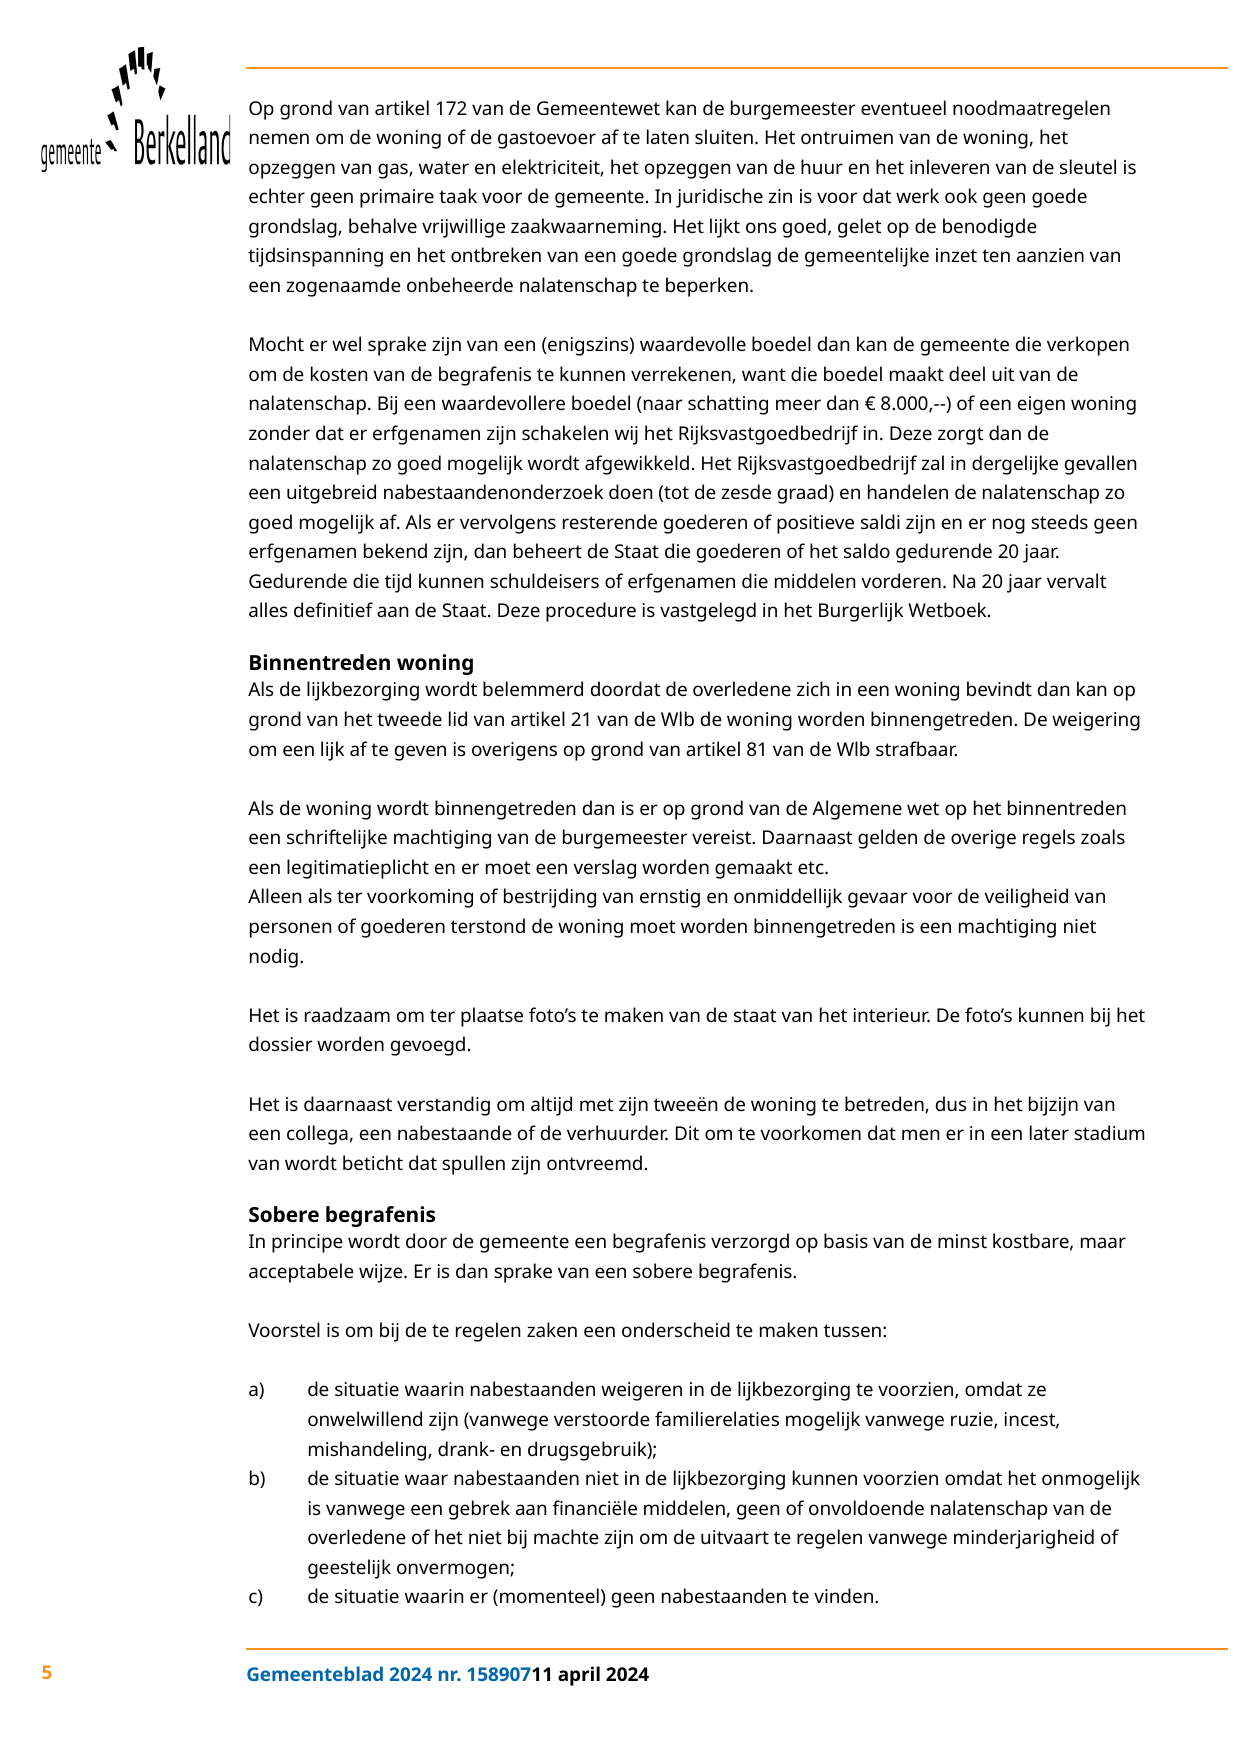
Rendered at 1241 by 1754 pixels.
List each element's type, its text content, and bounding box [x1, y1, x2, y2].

text Als de lijkbezorging wordt belemmerd doordat de overledene zich in een woning bevindt dan kan op grond van het tweede lid van artikel 21 van de Wlb de woning worden binnengetreden. De weigering om een lijk af te geven is overigens op grond van artikel 81 van de Wlb strafbaar. [248, 677, 1152, 761]
text Als de woning wordt binnengetreden dan is er op grond van de Algemene wet op het binnentreden een schriftelijke machtiging van de burgemeester vereist. Daarnaast gelden de overige regels zoals een legitimatieplicht en er moet een verslag worden gemaakt etc. [248, 795, 1152, 880]
text Het is daarnaast verstandig om altijd met zijn tweeën de woning te betreden, dus in het bijzijn van een collega, een nabestaande of de verhuurder. Dit om te voorkomen dat men er in een later stadium van wordt beticht dat spullen zijn ontvreemd. [248, 1091, 1152, 1176]
list de situatie waarin nabestaanden weigeren in de lijkbezorging te voorzien, omdat ze onwelwillend zijn (vanwege verstoorde familierelaties mogelijk vanwege ruzie, incest, mishandeling, drank- en drugsgebruik); [248, 1377, 1152, 1462]
list de situatie waar nabestaanden niet in de lijkbezorging kunnen voorzien omdat het onmogelijk is vanwege een gebrek aan financiële middelen, geen of onvoldoende nalatenschap van de overledene of het niet bij machte zijn om de uitvaart te regelen vanwege minderjarigheid of geestelijk onvermogen; [248, 1465, 1152, 1580]
list de situatie waarin er (momenteel) geen nabestaanden te vinden. [248, 1584, 1152, 1609]
picture [41, 47, 231, 172]
text Binnentreden woning [248, 648, 1152, 677]
text Alleen als ter voorkoming of bestrijding van ernstig en onmiddellijk gevaar voor de veiligheid van personen of goederen terstond de woning moet worden binnengetreden is een machtiging niet nodig. [248, 884, 1152, 968]
text Het is raadzaam om ter plaatse foto’s te maken van de staat van het interieur. De foto’s kunnen bij het dossier worden gevoegd. [248, 1002, 1152, 1057]
text Sobere begrafenis [248, 1200, 1152, 1229]
text Op grond van artikel 172 van de Gemeentewet kan de burgemeester eventueel noodmaatregelen nemen om de woning of de gastoevoer af te laten sluiten. Het ontruimen van de woning, het opzeggen van gas, water en elektriciteit, het opzeggen van de huur en het inleveren van de sleutel is echter geen primaire taak voor de gemeente. In juridische zin is voor dat werk ook geen goede grondslag, behalve vrijwillige zaakwaarneming. Het lijkt ons goed, gelet op de benodigde tijdsinspanning en het ontbreken van een goede grondslag de gemeentelijke inzet ten aanzien van een zogenaamde onbeheerde nalatenschap te beperken. [248, 95, 1152, 298]
text In principe wordt door de gemeente een begrafenis verzorgd op basis van de minst kostbare, maar acceptabele wijze. Er is dan sprake van een sobere begrafenis. [248, 1229, 1152, 1284]
text Mocht er wel sprake zijn van een (enigszins) waardevolle boedel dan kan de gemeente die verkopen om de kosten van de begrafenis te kunnen verrekenen, want die boedel maakt deel uit van de nalatenschap. Bij een waardevollere boedel (naar schatting meer dan € 8.000,--) of een eigen woning zonder dat er erfgenamen zijn schakelen wij het Rijksvastgoedbedrijf in. Deze zorgt dan de nalatenschap zo goed mogelijk wordt afgewikkeld. Het Rijksvastgoedbedrijf zal in dergelijke gevallen een uitgebreid nabestaandenonderzoek doen (tot de zesde graad) en handelen de nalatenschap zo goed mogelijk af. Als er vervolgens resterende goederen of positieve saldi zijn en er nog steeds geen erfgenamen bekend zijn, dan beheert de Staat die goederen of het saldo gedurende 20 jaar. Gedurende die tijd kunnen schuldeisers of erfgenamen die middelen vorderen. Na 20 jaar vervalt alles definitief aan de Staat. Deze procedure is vastgelegd in het Burgerlijk Wetboek. [248, 331, 1152, 623]
text Voorstel is om bij de te regelen zaken een onderscheid te maken tussen: [248, 1317, 1152, 1343]
